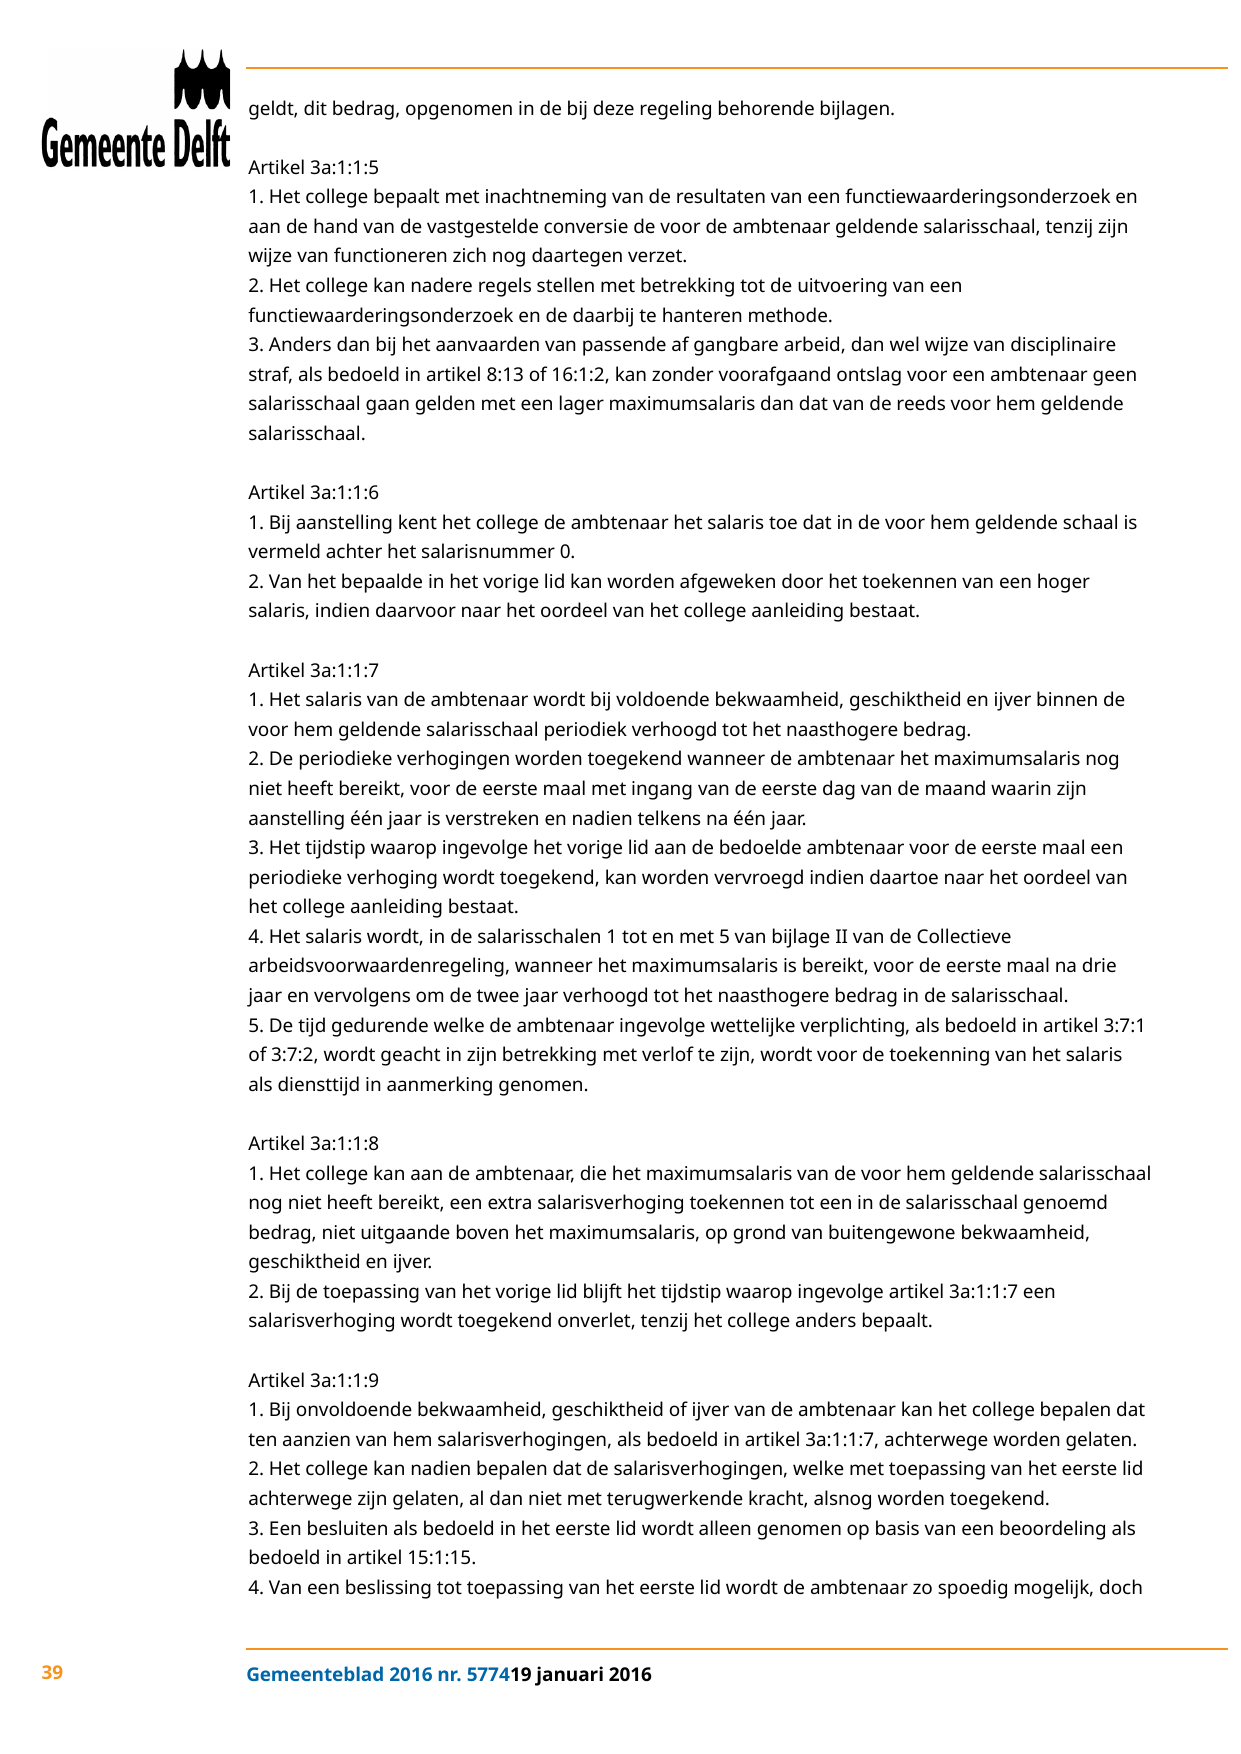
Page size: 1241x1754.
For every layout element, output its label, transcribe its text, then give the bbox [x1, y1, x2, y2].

text 1. Het college bepaalt met inachtneming van de resultaten van een functiewaarderingsonderzoek en aan de hand van de vastgestelde conversie de voor de ambtenaar geldende salarisschaal, tenzij zijn wijze van functioneren zich nog daartegen verzet. [248, 183, 1152, 268]
text 4. Het salaris wordt, in de salarisschalen 1 tot en met 5 van bijlage II van de Collectieve arbeidsvoorwaardenregeling, wanneer het maximumsalaris is bereikt, voor de eerste maal na drie jaar en vervolgens om de twee jaar verhoogd tot het naasthogere bedrag in de salarisschaal. [248, 923, 1152, 1008]
text Artikel 3a:1:1:8 [248, 1130, 1152, 1156]
picture [41, 47, 231, 172]
text Artikel 3a:1:1:6 [248, 479, 1152, 505]
text 2. Het college kan nadien bepalen dat de salarisverhogingen, welke met toepassing van het eerste lid achterwege zijn gelaten, al dan niet met terugwerkende kracht, alsnog worden toegekend. [248, 1456, 1152, 1511]
text 3. Anders dan bij het aanvaarden van passende af gangbare arbeid, dan wel wijze van disciplinaire straf, als bedoeld in artikel 8:13 of 16:1:2, kan zonder voorafgaand ontslag voor een ambtenaar geen salarisschaal gaan gelden met een lager maximumsalaris dan dat van de reeds voor hem geldende salarisschaal. [248, 331, 1152, 446]
text 1. Het college kan aan de ambtenaar, die het maximumsalaris van de voor hem geldende salarisschaal nog niet heeft bereikt, een extra salarisverhoging toekennen tot een in de salarisschaal genoemd bedrag, niet uitgaande boven het maximumsalaris, op grond van buitengewone bekwaamheid, geschiktheid en ijver. [248, 1160, 1152, 1274]
text 2. De periodieke verhogingen worden toegekend wanneer de ambtenaar het maximumsalaris nog niet heeft bereikt, voor de eerste maal met ingang van de eerste dag van de maand waarin zijn aanstelling één jaar is verstreken en nadien telkens na één jaar. [248, 746, 1152, 831]
text Artikel 3a:1:1:9 [248, 1367, 1152, 1393]
text geldt, dit bedrag, opgenomen in de bij deze regeling behorende bijlagen. [248, 95, 1152, 121]
text 2. Bij de toepassing van het vorige lid blijft het tijdstip waarop ingevolge artikel 3a:1:1:7 een salarisverhoging wordt toegekend onverlet, tenzij het college anders bepaalt. [248, 1278, 1152, 1333]
text 2. Het college kan nadere regels stellen met betrekking tot de uitvoering van een functiewaarderingsonderzoek en de daarbij te hanteren methode. [248, 272, 1152, 328]
text 5. De tijd gedurende welke de ambtenaar ingevolge wettelijke verplichting, als bedoeld in artikel 3:7:1 of 3:7:2, wordt geacht in zijn betrekking met verlof te zijn, wordt voor de toekenning van het salaris als diensttijd in aanmerking genomen. [248, 1012, 1152, 1097]
text 1. Bij onvoldoende bekwaamheid, geschiktheid of ijver van de ambtenaar kan het college bepalen dat ten aanzien van hem salarisverhogingen, als bedoeld in artikel 3a:1:1:7, achterwege worden gelaten. [248, 1396, 1152, 1452]
text 1. Het salaris van de ambtenaar wordt bij voldoende bekwaamheid, geschiktheid en ijver binnen de voor hem geldende salarisschaal periodiek verhoogd tot het naasthogere bedrag. [248, 686, 1152, 742]
text 4. Van een beslissing tot toepassing van het eerste lid wordt de ambtenaar zo spoedig mogelijk, doch [248, 1574, 1152, 1600]
text 2. Van het bepaalde in het vorige lid kan worden afgeweken door het toekennen van een hoger salaris, indien daarvoor naar het oordeel van het college aanleiding bestaat. [248, 568, 1152, 623]
text Artikel 3a:1:1:7 [248, 657, 1152, 683]
text 3. Een besluiten als bedoeld in het eerste lid wordt alleen genomen op basis van een beoordeling als bedoeld in artikel 15:1:15. [248, 1515, 1152, 1570]
text 3. Het tijdstip waarop ingevolge het vorige lid aan de bedoelde ambtenaar voor de eerste maal een periodieke verhoging wordt toegekend, kan worden vervroegd indien daartoe naar het oordeel van het college aanleiding bestaat. [248, 834, 1152, 919]
text 1. Bij aanstelling kent het college de ambtenaar het salaris toe dat in de voor hem geldende schaal is vermeld achter het salarisnummer 0. [248, 509, 1152, 564]
text Artikel 3a:1:1:5 [248, 154, 1152, 180]
